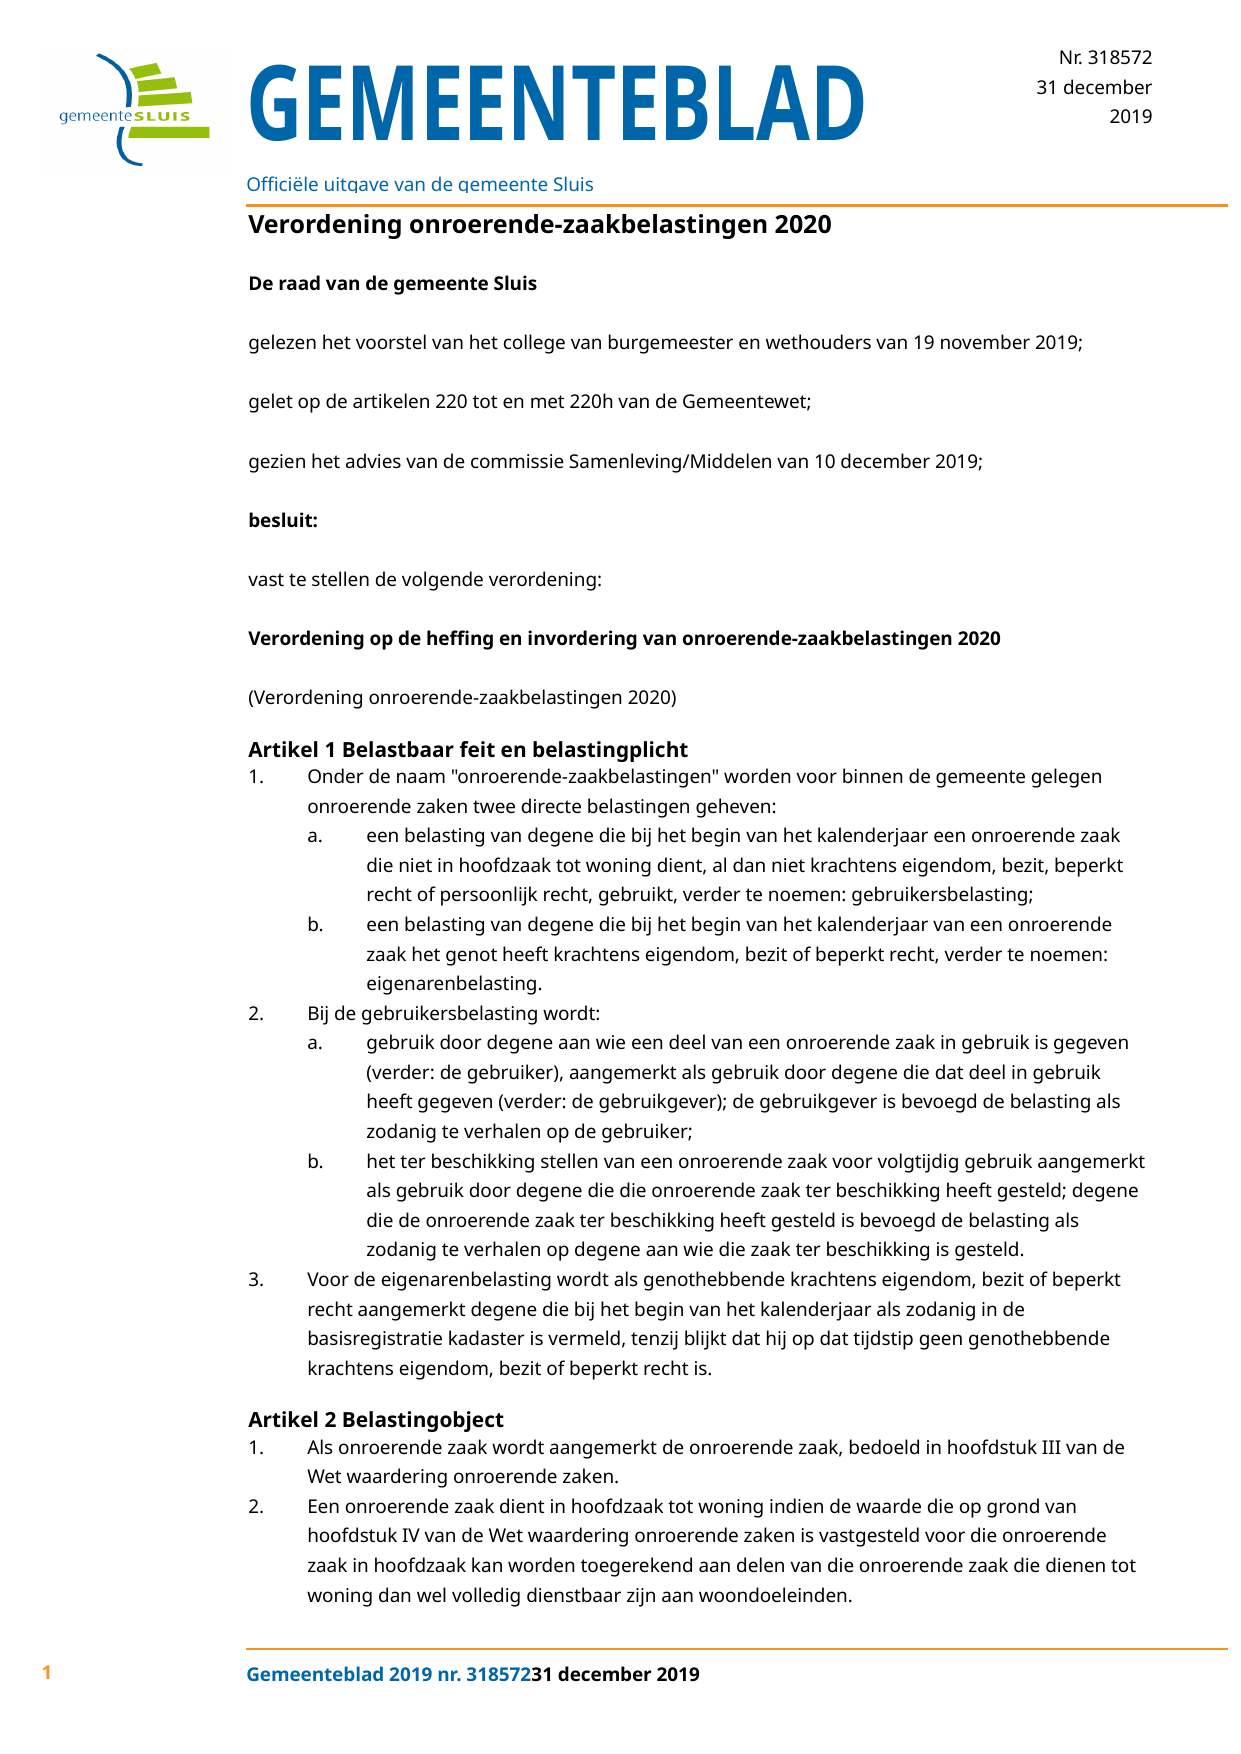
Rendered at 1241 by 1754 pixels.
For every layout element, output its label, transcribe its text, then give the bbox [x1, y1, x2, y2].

list Als onroerende zaak wordt aangemerkt de onroerende zaak, bedoeld in hoofdstuk III van de Wet waardering onroerende zaken. [248, 1434, 1152, 1489]
text vast te stellen de volgende verordening: [248, 566, 1152, 592]
list een belasting van degene die bij het begin van het kalenderjaar een onroerende zaak die niet in hoofdzaak tot woning dient, al dan niet krachtens eigendom, bezit, beperkt recht of persoonlijk recht, gebruikt, verder te noemen: gebruikersbelasting; [307, 822, 1152, 907]
text Verordening onroerende-zaakbelastingen 2020 [248, 207, 1152, 241]
list Onder de naam "onroerende-zaakbelastingen" worden voor binnen de gemeente gelegen onroerende zaken twee directe belastingen geheven: [248, 763, 1152, 819]
text Artikel 2 Belastingobject [248, 1405, 1152, 1434]
text gelezen het voorstel van het college van burgemeester en wethouders van 19 november 2019; [248, 329, 1152, 355]
text gelet op de artikelen 220 tot en met 220h van de Gemeentewet; [248, 389, 1152, 414]
picture [41, 47, 231, 172]
text Verordening op de heffing en invordering van onroerende-zaakbelastingen 2020 [248, 625, 1152, 651]
list het ter beschikking stellen van een onroerende zaak voor volgtijdig gebruik aangemerkt als gebruik door degene die die onroerende zaak ter beschikking heeft gesteld; degene die de onroerende zaak ter beschikking heeft gesteld is bevoegd de belasting als zodanig te verhalen op degene aan wie die zaak ter beschikking is gesteld. [307, 1148, 1152, 1262]
text besluit: [248, 507, 1152, 533]
list Voor de eigenarenbelasting wordt als genothebbende krachtens eigendom, bezit of beperkt recht aangemerkt degene die bij het begin van het kalenderjaar als zodanig in de basisregistratie kadaster is vermeld, tenzij blijkt dat hij op dat tijdstip geen genothebbende krachtens eigendom, bezit of beperkt recht is. [248, 1266, 1152, 1381]
list een belasting van degene die bij het begin van het kalenderjaar van een onroerende zaak het genot heeft krachtens eigendom, bezit of beperkt recht, verder te noemen: eigenarenbelasting. [307, 911, 1152, 996]
list gebruik door degene aan wie een deel van een onroerende zaak in gebruik is gegeven (verder: de gebruiker), aangemerkt als gebruik door degene die dat deel in gebruik heeft gegeven (verder: de gebruikgever); de gebruikgever is bevoegd de belasting als zodanig te verhalen op de gebruiker; [307, 1029, 1152, 1144]
text De raad van de gemeente Sluis [248, 270, 1152, 296]
list Bij de gebruikersbelasting wordt: [248, 1000, 1152, 1026]
list Een onroerende zaak dient in hoofdzaak tot woning indien de waarde die op grond van hoofdstuk IV van de Wet waardering onroerende zaken is vastgesteld voor die onroerende zaak in hoofdzaak kan worden toegerekend aan delen van die onroerende zaak die dienen tot woning dan wel volledig dienstbaar zijn aan woondoeleinden. [248, 1493, 1152, 1607]
text (Verordening onroerende-zaakbelastingen 2020) [248, 684, 1152, 710]
text gezien het advies van de commissie Samenleving/Middelen van 10 december 2019; [248, 448, 1152, 473]
text Artikel 1 Belastbaar feit en belastingplicht [248, 735, 1152, 763]
